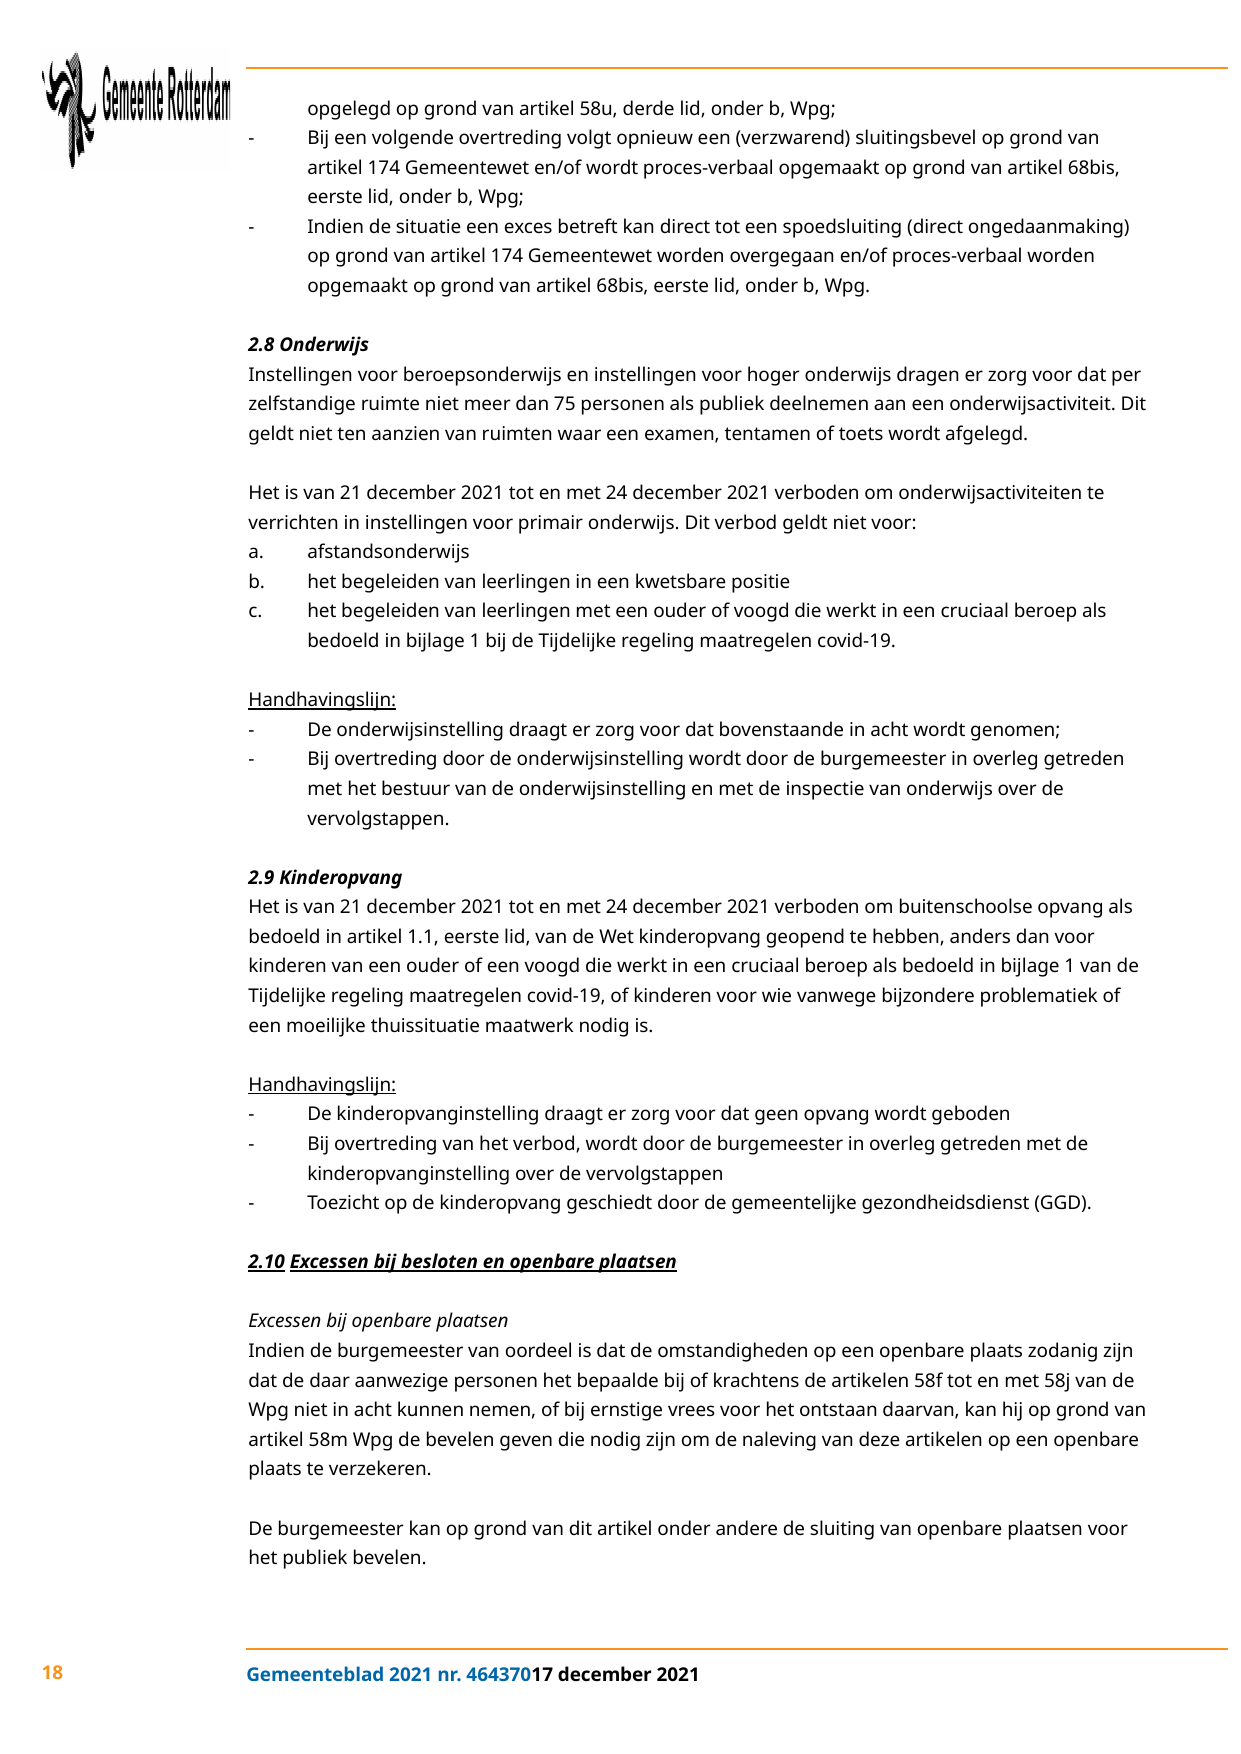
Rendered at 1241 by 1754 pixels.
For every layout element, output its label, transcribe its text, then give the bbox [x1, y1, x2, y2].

list Bij een volgende overtreding volgt opnieuw een (verzwarend) sluitingsbevel op grond van artikel 174 Gemeentewet en/of wordt proces-verbaal opgemaakt op grond van artikel 68bis, eerste lid, onder b, Wpg; [248, 124, 1152, 209]
text 2.8 Onderwijs [248, 331, 1152, 357]
text De burgemeester kan op grond van dit artikel onder andere de sluiting van openbare plaatsen voor het publiek bevelen. [248, 1515, 1152, 1570]
text Het is van 21 december 2021 tot en met 24 december 2021 verboden om buitenschoolse opvang als bedoeld in artikel 1.1, eerste lid, van de Wet kinderopvang geopend te hebben, anders dan voor kinderen van een ouder of een voogd die werkt in een cruciaal beroep als bedoeld in bijlage 1 van de Tijdelijke regeling maatregelen covid-19, of kinderen voor wie vanwege bijzondere problematiek of een moeilijke thuissituatie maatwerk nodig is. [248, 893, 1152, 1038]
list opgelegd op grond van artikel 58u, derde lid, onder b, Wpg; [248, 95, 1152, 121]
list het begeleiden van leerlingen met een ouder of voogd die werkt in een cruciaal beroep als bedoeld in bijlage 1 bij de Tijdelijke regeling maatregelen covid-19. [248, 598, 1152, 653]
text Instellingen voor beroepsonderwijs en instellingen voor hoger onderwijs dragen er zorg voor dat per zelfstandige ruimte niet meer dan 75 personen als publiek deelnemen aan een onderwijsactiviteit. Dit geldt niet ten aanzien van ruimten waar een examen, tentamen of toets wordt afgelegd. [248, 361, 1152, 446]
text 2.9 Kinderopvang [248, 864, 1152, 890]
list afstandsonderwijs [248, 538, 1152, 564]
list Bij overtreding van het verbod, wordt door de burgemeester in overleg getreden met de kinderopvanginstelling over de vervolgstappen [248, 1130, 1152, 1186]
picture [41, 47, 231, 172]
list Bij overtreding door de onderwijsinstelling wordt door de burgemeester in overleg getreden met het bestuur van de onderwijsinstelling en met de inspectie van onderwijs over de vervolgstappen. [248, 746, 1152, 831]
list De kinderopvanginstelling draagt er zorg voor dat geen opvang wordt geboden [248, 1101, 1152, 1126]
text Het is van 21 december 2021 tot en met 24 december 2021 verboden om onderwijsactiviteiten te verrichten in instellingen voor primair onderwijs. Dit verbod geldt niet voor: [248, 479, 1152, 535]
list De onderwijsinstelling draagt er zorg voor dat bovenstaande in acht wordt genomen; [248, 716, 1152, 742]
list Toezicht op de kinderopvang geschiedt door de gemeentelijke gezondheidsdienst (GGD). [248, 1189, 1152, 1215]
text 2.10 Excessen bij besloten en openbare plaatsen [248, 1248, 1152, 1274]
text Indien de burgemeester van oordeel is dat de omstandigheden op een openbare plaats zodanig zijn dat de daar aanwezige personen het bepaalde bij of krachtens de artikelen 58f tot en met 58j van de Wpg niet in acht kunnen nemen, of bij ernstige vrees voor het ontstaan daarvan, kan hij op grond van artikel 58m Wpg de bevelen geven die nodig zijn om de naleving van deze artikelen op een openbare plaats te verzekeren. [248, 1337, 1152, 1481]
text Handhavingslijn: [248, 686, 1152, 712]
text Excessen bij openbare plaatsen [248, 1308, 1152, 1333]
list het begeleiden van leerlingen in een kwetsbare positie [248, 568, 1152, 594]
list Indien de situatie een exces betreft kan direct tot een spoedsluiting (direct ongedaanmaking) op grond van artikel 174 Gemeentewet worden overgegaan en/of proces-verbaal worden opgemaakt op grond van artikel 68bis, eerste lid, onder b, Wpg. [248, 213, 1152, 298]
text Handhavingslijn: [248, 1071, 1152, 1097]
